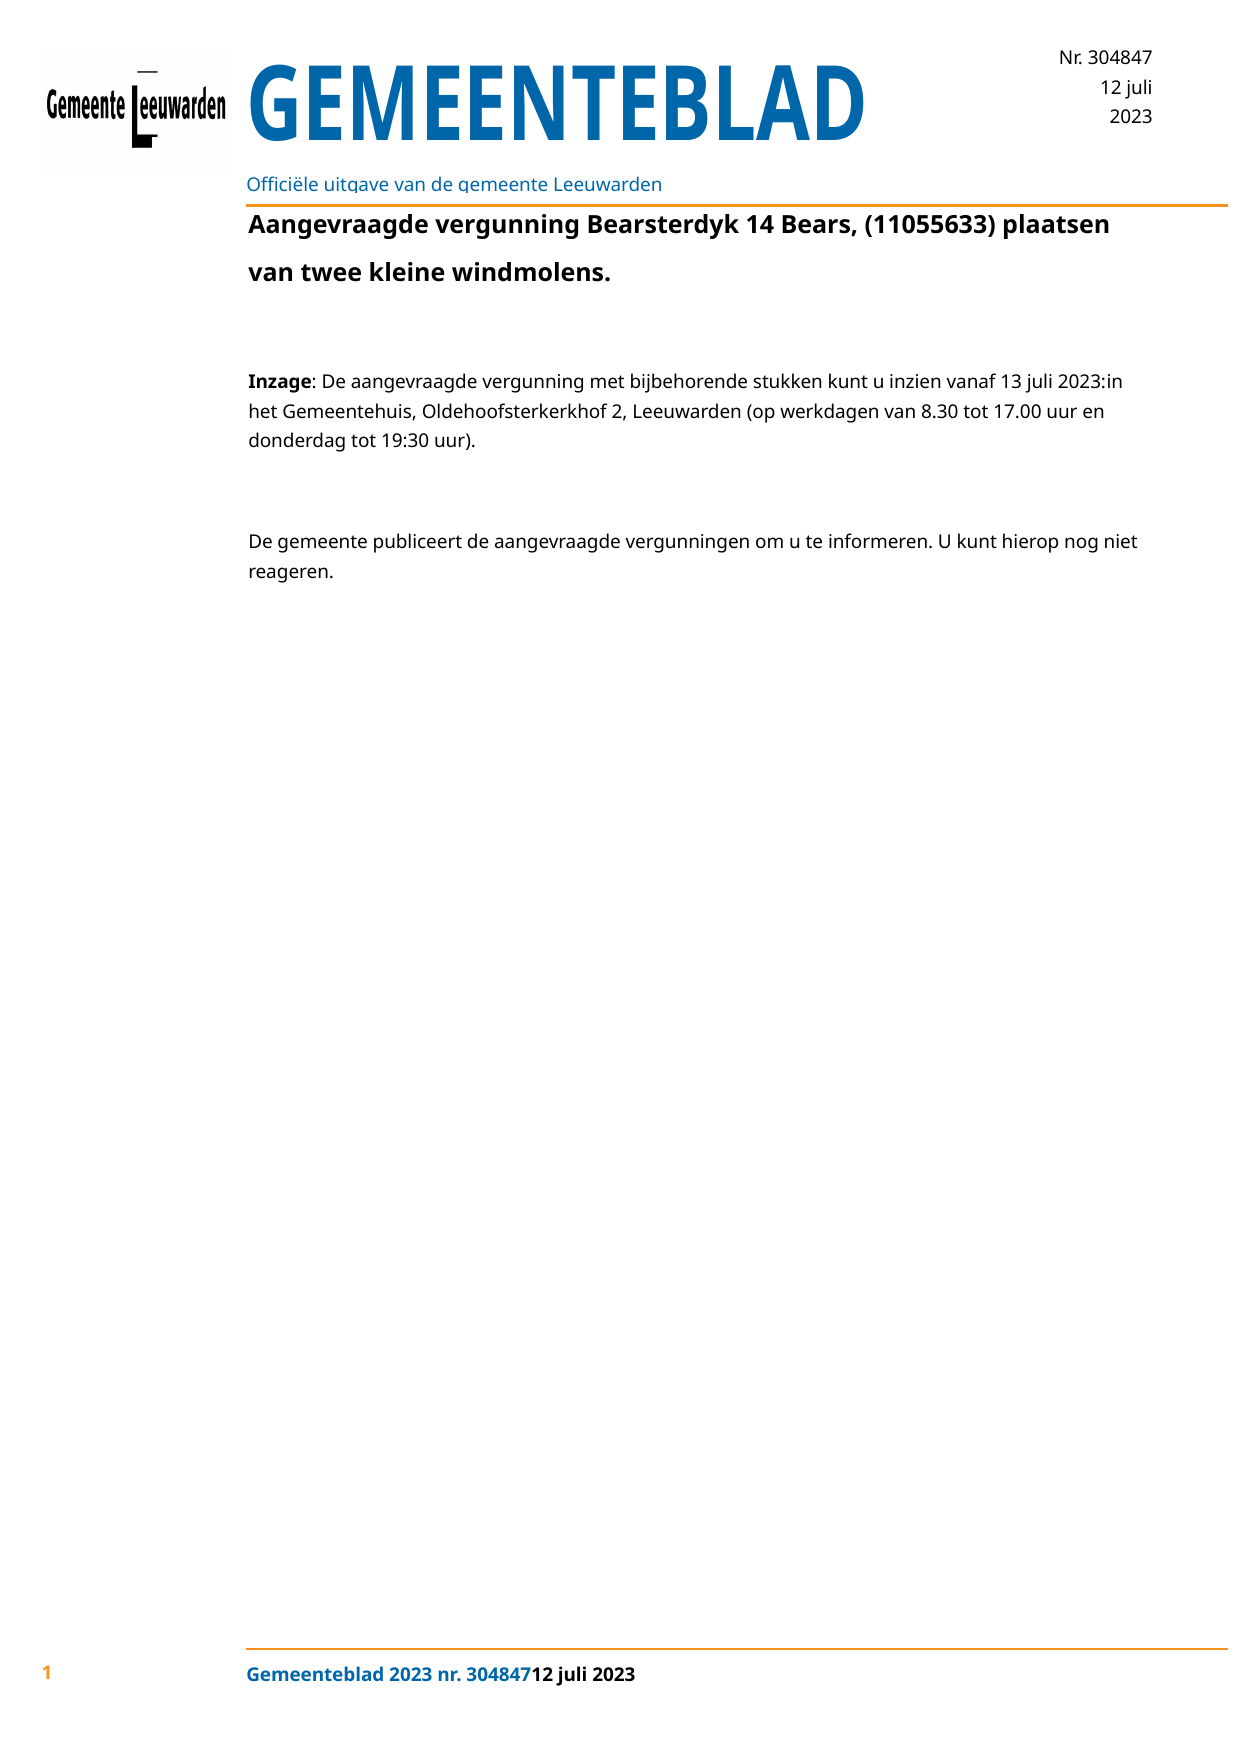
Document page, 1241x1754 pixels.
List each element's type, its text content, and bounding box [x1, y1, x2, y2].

text Inzage: De aangevraagde vergunning met bijbehorende stukken kunt u inzien vanaf 13 juli 2023:in het Gemeentehuis, Oldehoofsterkerkhof 2, Leeuwarden (op werkdagen van 8.30 tot 17.00 uur en donderdag tot 19:30 uur). [248, 368, 1152, 453]
text Aangevraagde vergunning Bearsterdyk 14 Bears, (11055633) plaatsen van twee kleine windmolens. [248, 207, 1152, 288]
text De gemeente publiceert de aangevraagde vergunningen om u te informeren. U kunt hierop nog niet reageren. [248, 528, 1152, 584]
picture [41, 47, 231, 172]
